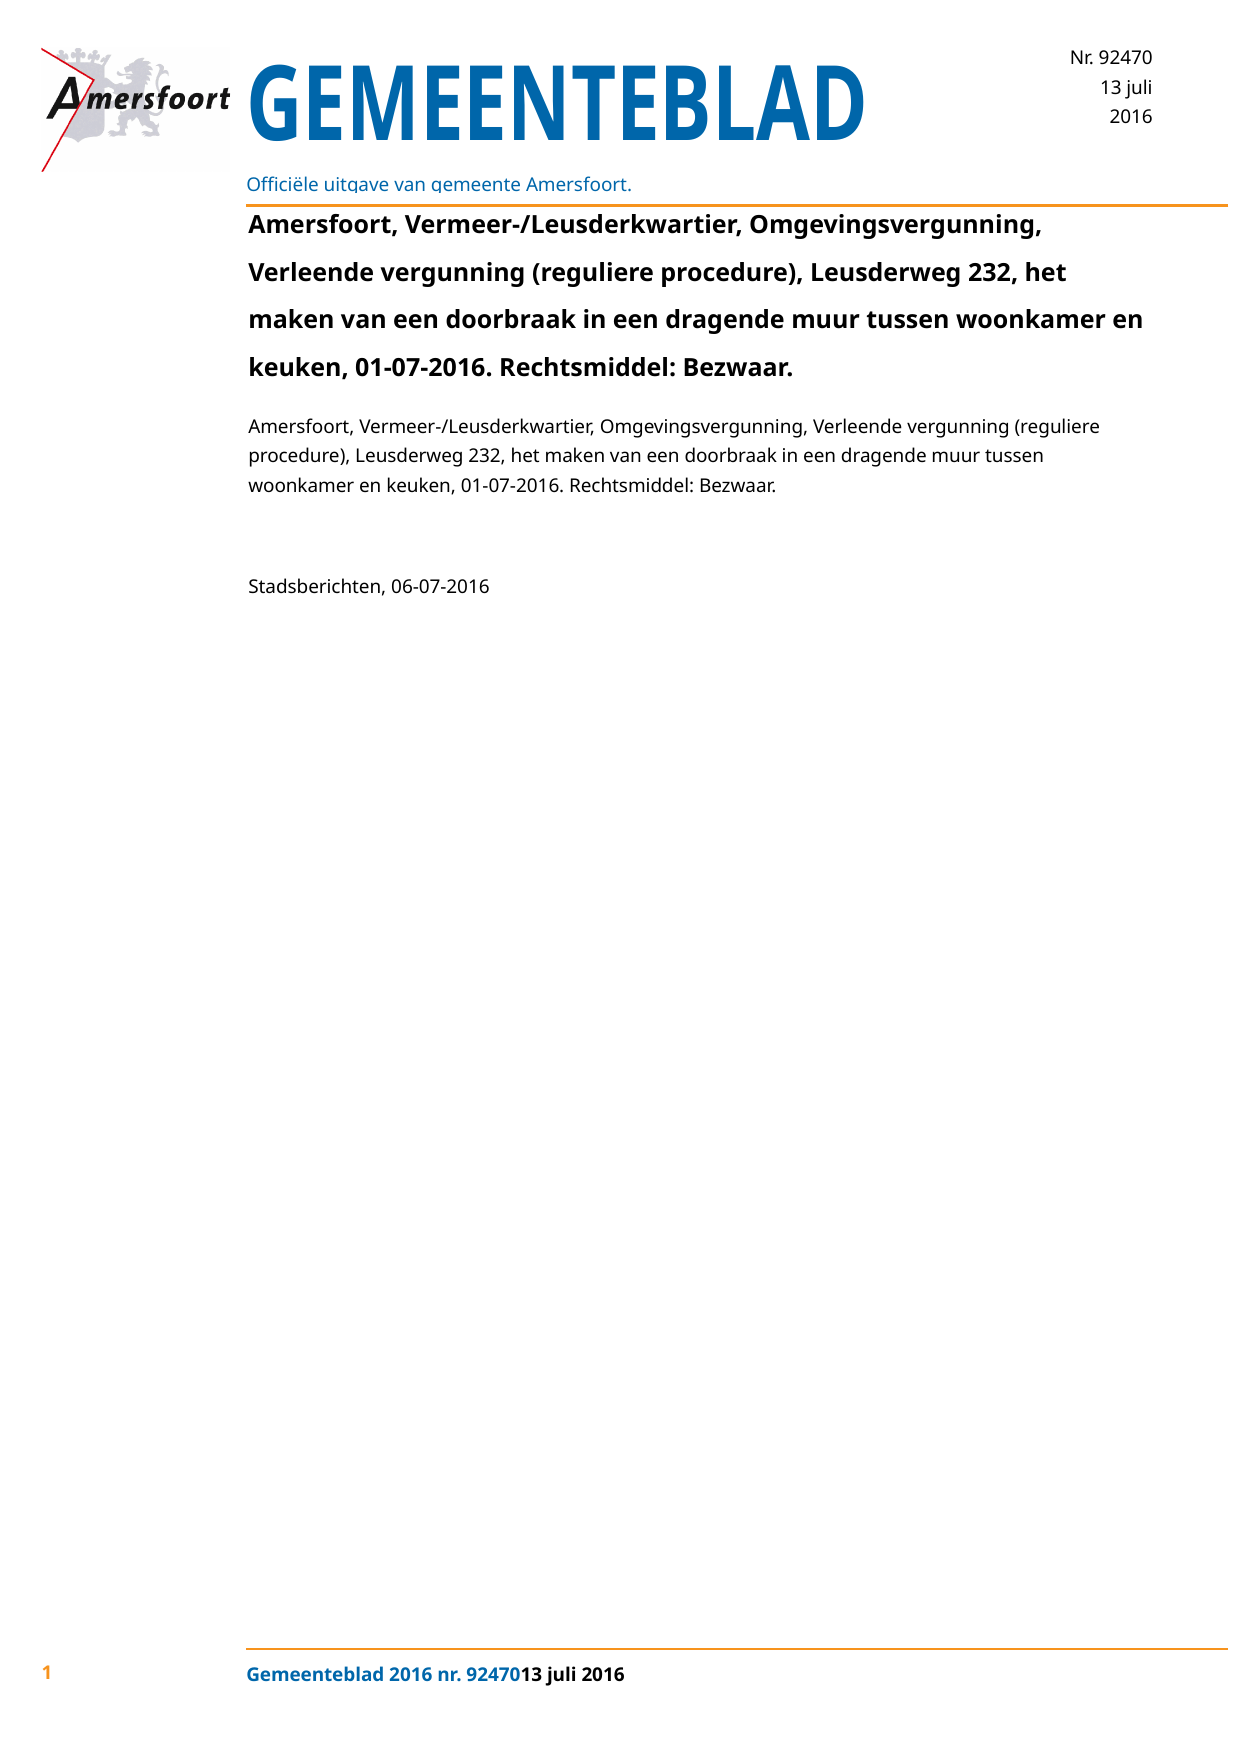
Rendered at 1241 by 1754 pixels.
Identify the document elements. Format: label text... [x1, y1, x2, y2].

text Amersfoort, Vermeer-/Leusderkwartier, Omgevingsvergunning, Verleende vergunning (reguliere procedure), Leusderweg 232, het maken van een doorbraak in een dragende muur tussen woonkamer en keuken, 01-07-2016. Rechtsmiddel: Bezwaar. [248, 207, 1152, 384]
text Amersfoort, Vermeer-/Leusderkwartier, Omgevingsvergunning, Verleende vergunning (reguliere procedure), Leusderweg 232, het maken van een doorbraak in een dragende muur tussen woonkamer en keuken, 01-07-2016. Rechtsmiddel: Bezwaar. [248, 413, 1152, 498]
picture [41, 47, 231, 172]
text Stadsberichten, 06-07-2016 [248, 573, 1152, 599]
